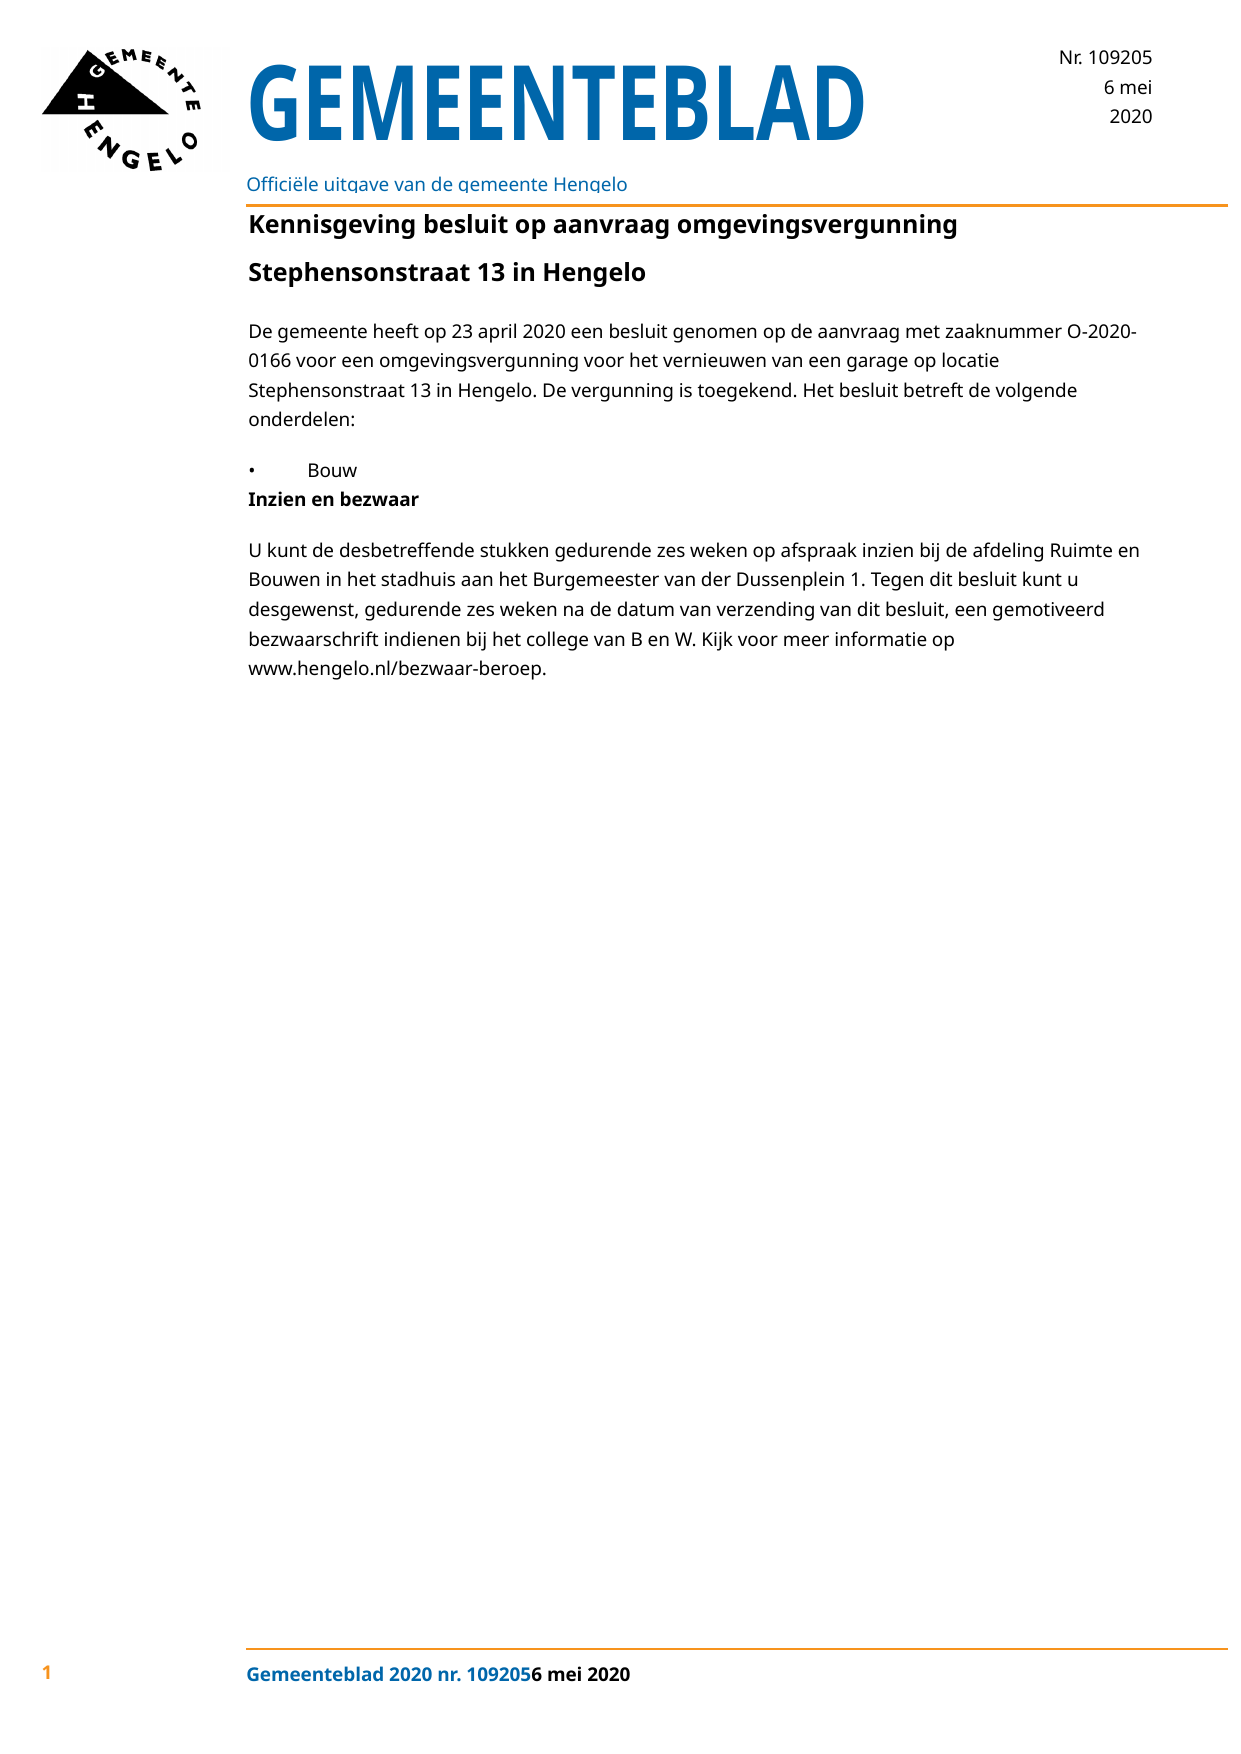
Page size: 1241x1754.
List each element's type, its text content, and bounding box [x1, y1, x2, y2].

text Inzien en bezwaar [248, 487, 1152, 512]
list Bouw [248, 457, 1152, 483]
text Kennisgeving besluit op aanvraag omgevingsvergunning Stephensonstraat 13 in Hengelo [248, 207, 1152, 288]
picture [41, 47, 231, 172]
text U kunt de desbetreffende stukken gedurende zes weken op afspraak inzien bij de afdeling Ruimte en Bouwen in het stadhuis aan het Burgemeester van der Dussenplein 1. Tegen dit besluit kunt u desgewenst, gedurende zes weken na de datum van verzending van dit besluit, een gemotiveerd bezwaarschrift indienen bij het college van B en W. Kijk voor meer informatie op www.hengelo.nl/bezwaar-beroep. [248, 537, 1152, 681]
text De gemeente heeft op 23 april 2020 een besluit genomen op de aanvraag met zaaknummer O-2020-0166 voor een omgevingsvergunning voor het vernieuwen van een garage op locatie Stephensonstraat 13 in Hengelo. De vergunning is toegekend. Het besluit betreft de volgende onderdelen: [248, 318, 1152, 432]
